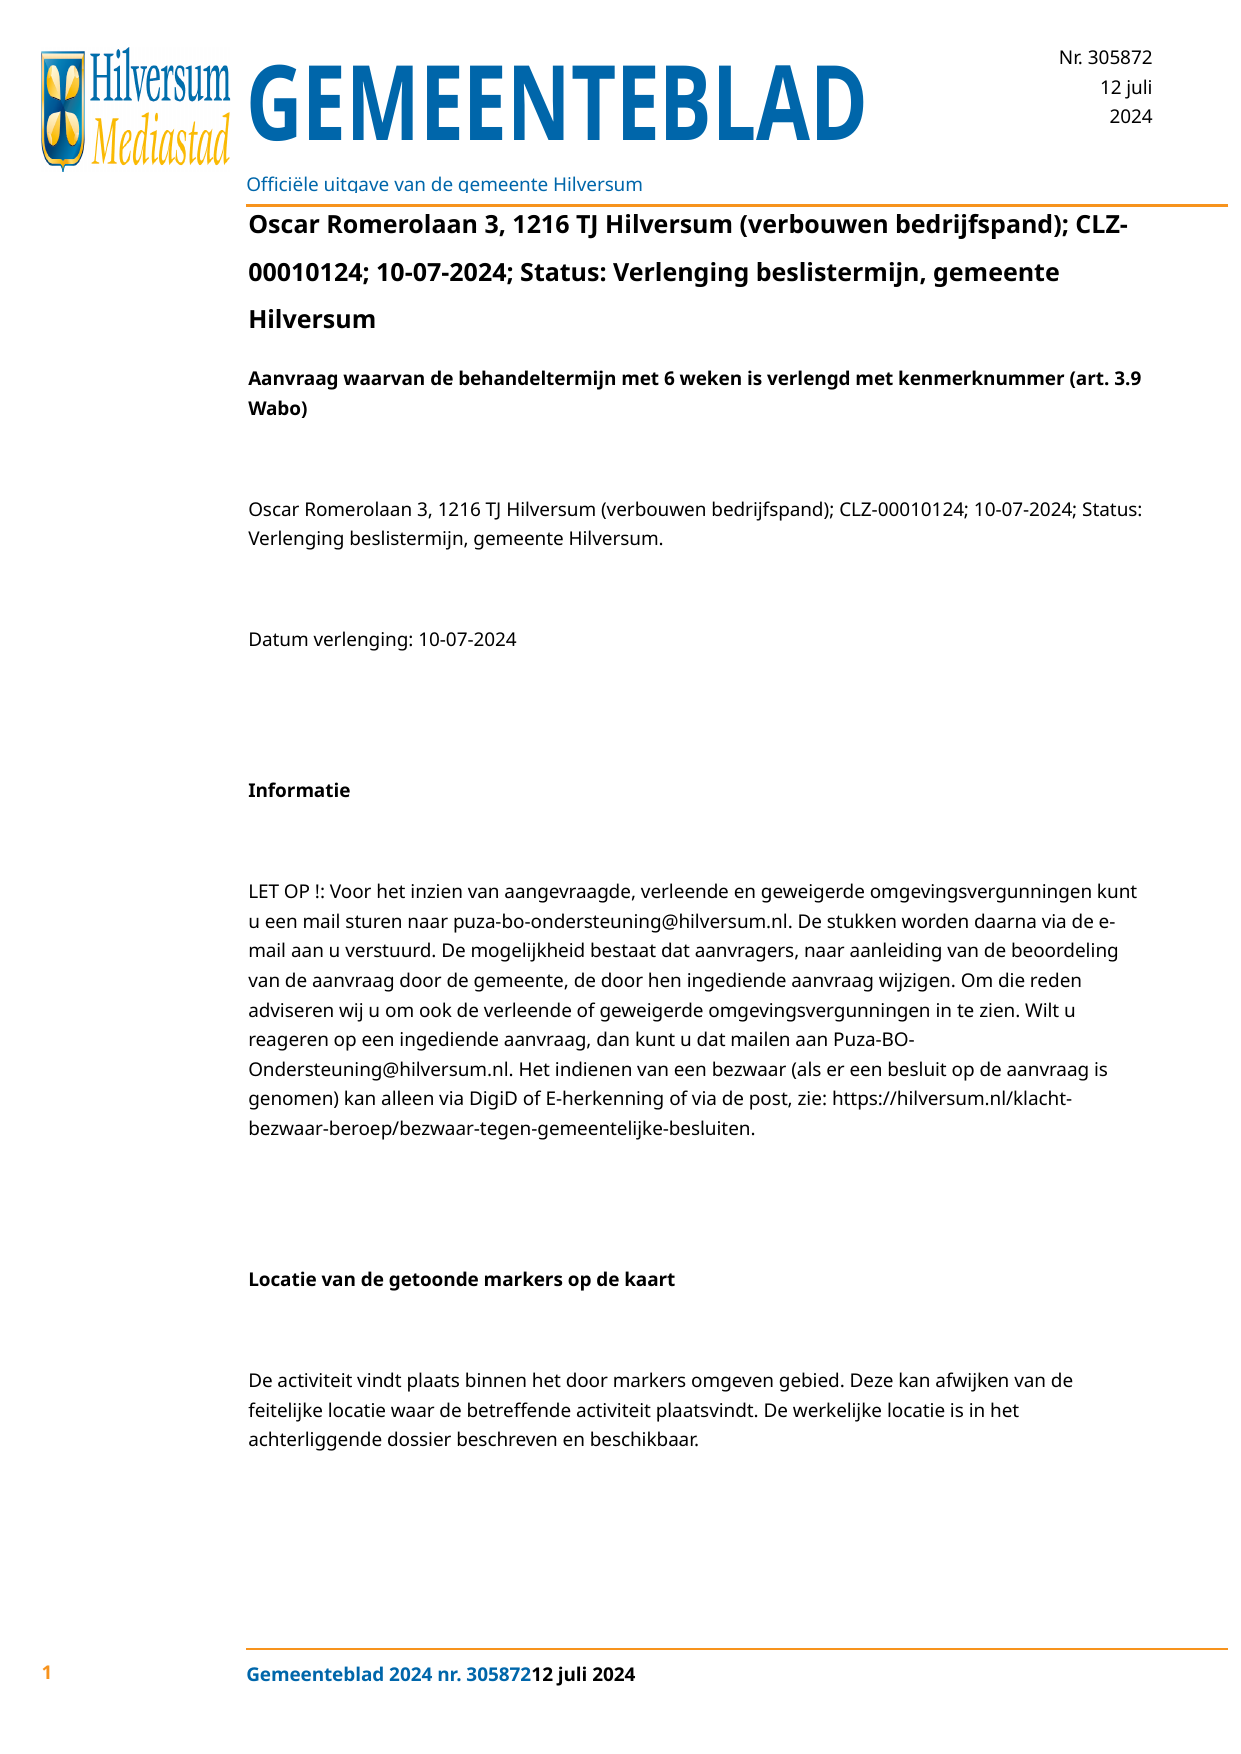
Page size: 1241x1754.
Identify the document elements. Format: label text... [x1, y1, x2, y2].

picture [41, 47, 231, 172]
text Datum verlenging: 10-07-2024 [248, 626, 1152, 652]
text Oscar Romerolaan 3, 1216 TJ Hilversum (verbouwen bedrijfspand); CLZ-00010124; 10-07-2024; Status: Verlenging beslistermijn, gemeente Hilversum. [248, 496, 1152, 551]
text LET OP !: Voor het inzien van aangevraagde, verleende en geweigerde omgevingsvergunningen kunt u een mail sturen naar puza-bo-ondersteuning@hilversum.nl. De stukken worden daarna via de e-mail aan u verstuurd. De mogelijkheid bestaat dat aanvragers, naar aanleiding van de beoordeling van de aanvraag door de gemeente, de door hen ingediende aanvraag wijzigen. Om die reden adviseren wij u om ook de verleende of geweigerde omgevingsvergunningen in te zien. Wilt u reageren op een ingediende aanvraag, dan kunt u dat mailen aan Puza-BO-Ondersteuning@hilversum.nl. Het indienen van een bezwaar (als er een besluit op de aanvraag is genomen) kan alleen via DigiD of E-herkenning of via de post, zie: https://hilversum.nl/klacht-bezwaar-beroep/bezwaar-tegen-gemeentelijke-besluiten. [248, 878, 1152, 1141]
text Locatie van de getoonde markers op de kaart [248, 1266, 1152, 1292]
text De activiteit vindt plaats binnen het door markers omgeven gebied. Deze kan afwijken van de feitelijke locatie waar de betreffende activiteit plaatsvindt. De werkelijke locatie is in het achterliggende dossier beschreven en beschikbaar. [248, 1367, 1152, 1452]
text Informatie [248, 778, 1152, 803]
text Oscar Romerolaan 3, 1216 TJ Hilversum (verbouwen bedrijfspand); CLZ-00010124; 10-07-2024; Status: Verlenging beslistermijn, gemeente Hilversum [248, 207, 1152, 336]
text Aanvraag waarvan de behandeltermijn met 6 weken is verlengd met kenmerknummer (art. 3.9 Wabo) [248, 366, 1152, 421]
